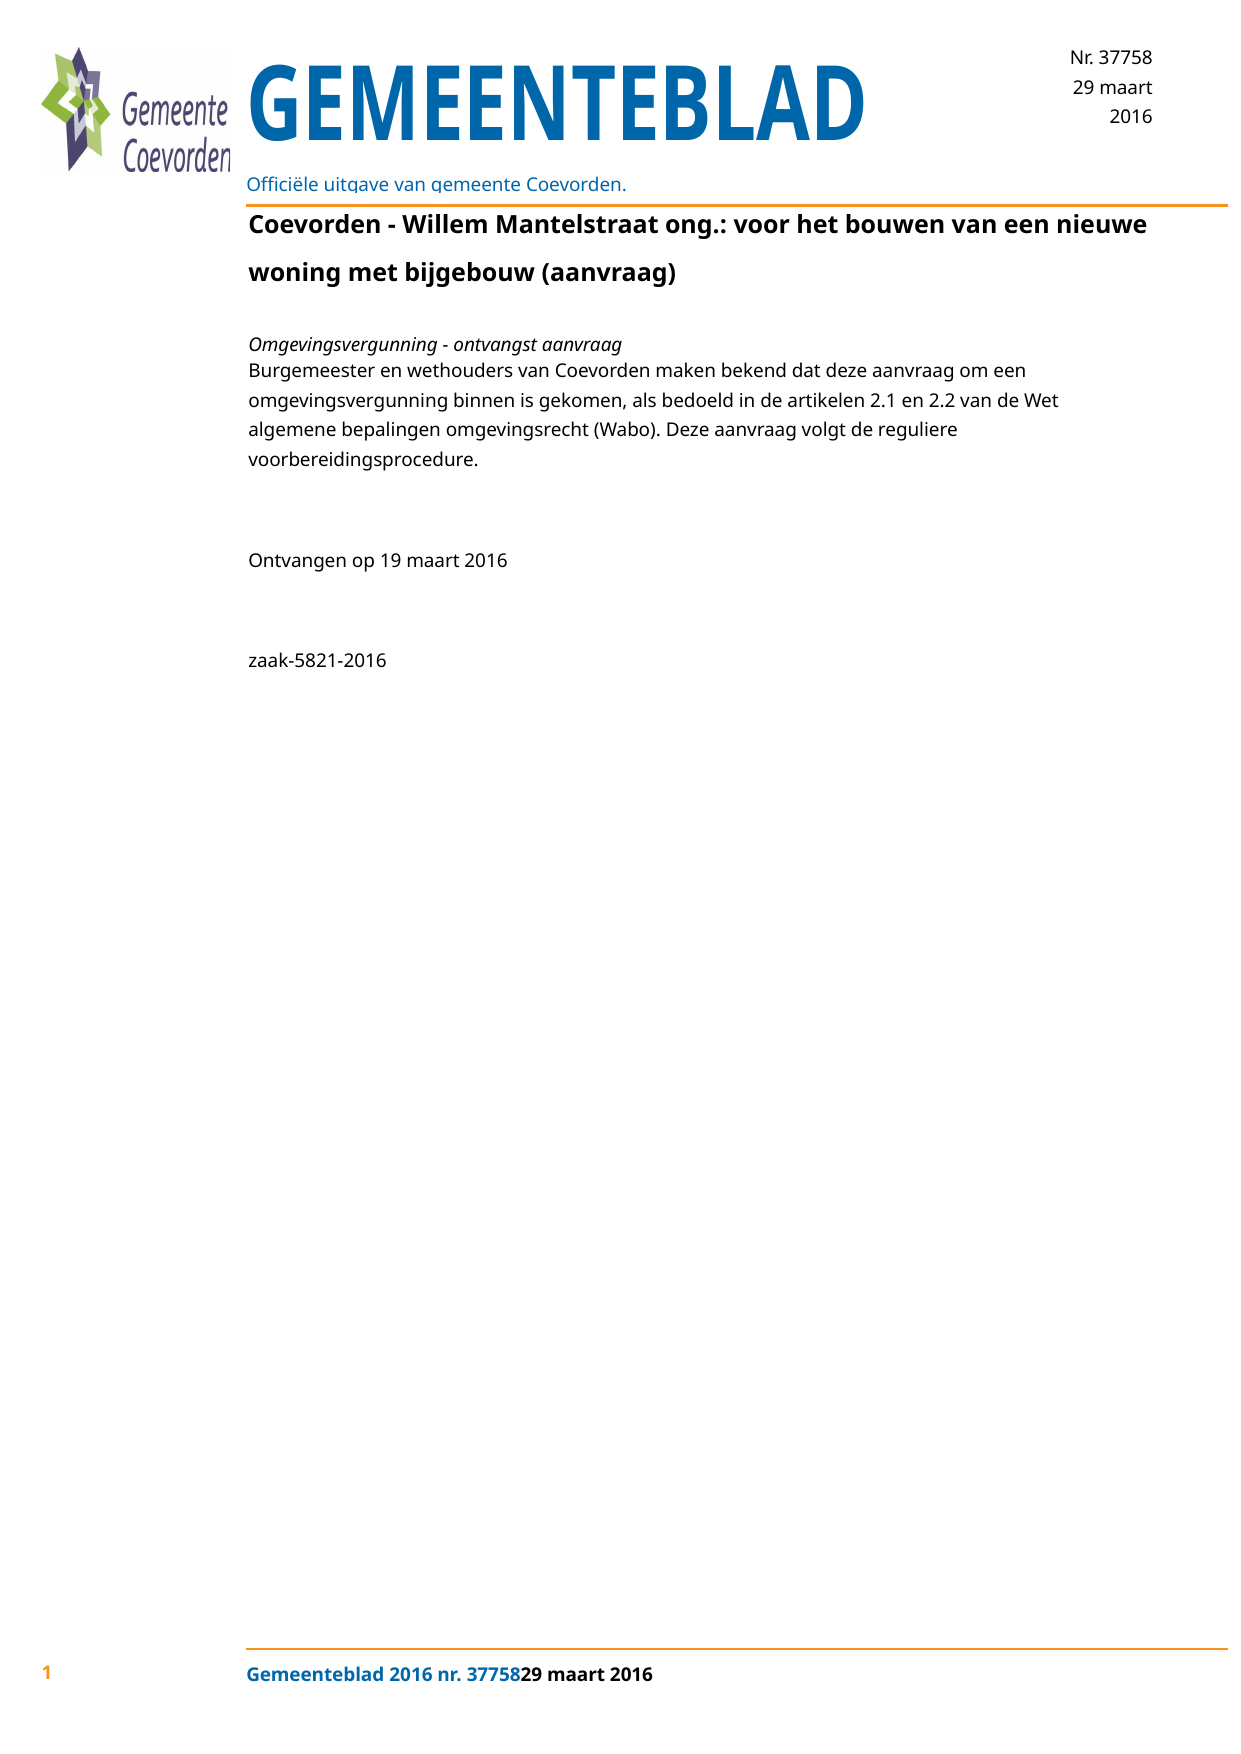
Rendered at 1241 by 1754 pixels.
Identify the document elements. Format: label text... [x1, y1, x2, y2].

text Ontvangen op 19 maart 2016 [248, 547, 1152, 572]
picture [41, 47, 231, 172]
text zaak-5821-2016 [248, 648, 1152, 673]
text Coevorden - Willem Mantelstraat ong.: voor het bouwen van een nieuwe woning met bijgebouw (aanvraag) [248, 207, 1152, 288]
text Omgevingsvergunning - ontvangst aanvraag [248, 331, 1152, 357]
text Burgemeester en wethouders van Coevorden maken bekend dat deze aanvraag om een omgevingsvergunning binnen is gekomen, als bedoeld in de artikelen 2.1 en 2.2 van de Wet algemene bepalingen omgevingsrecht (Wabo). Deze aanvraag volgt de reguliere voorbereidingsprocedure. [248, 357, 1152, 472]
